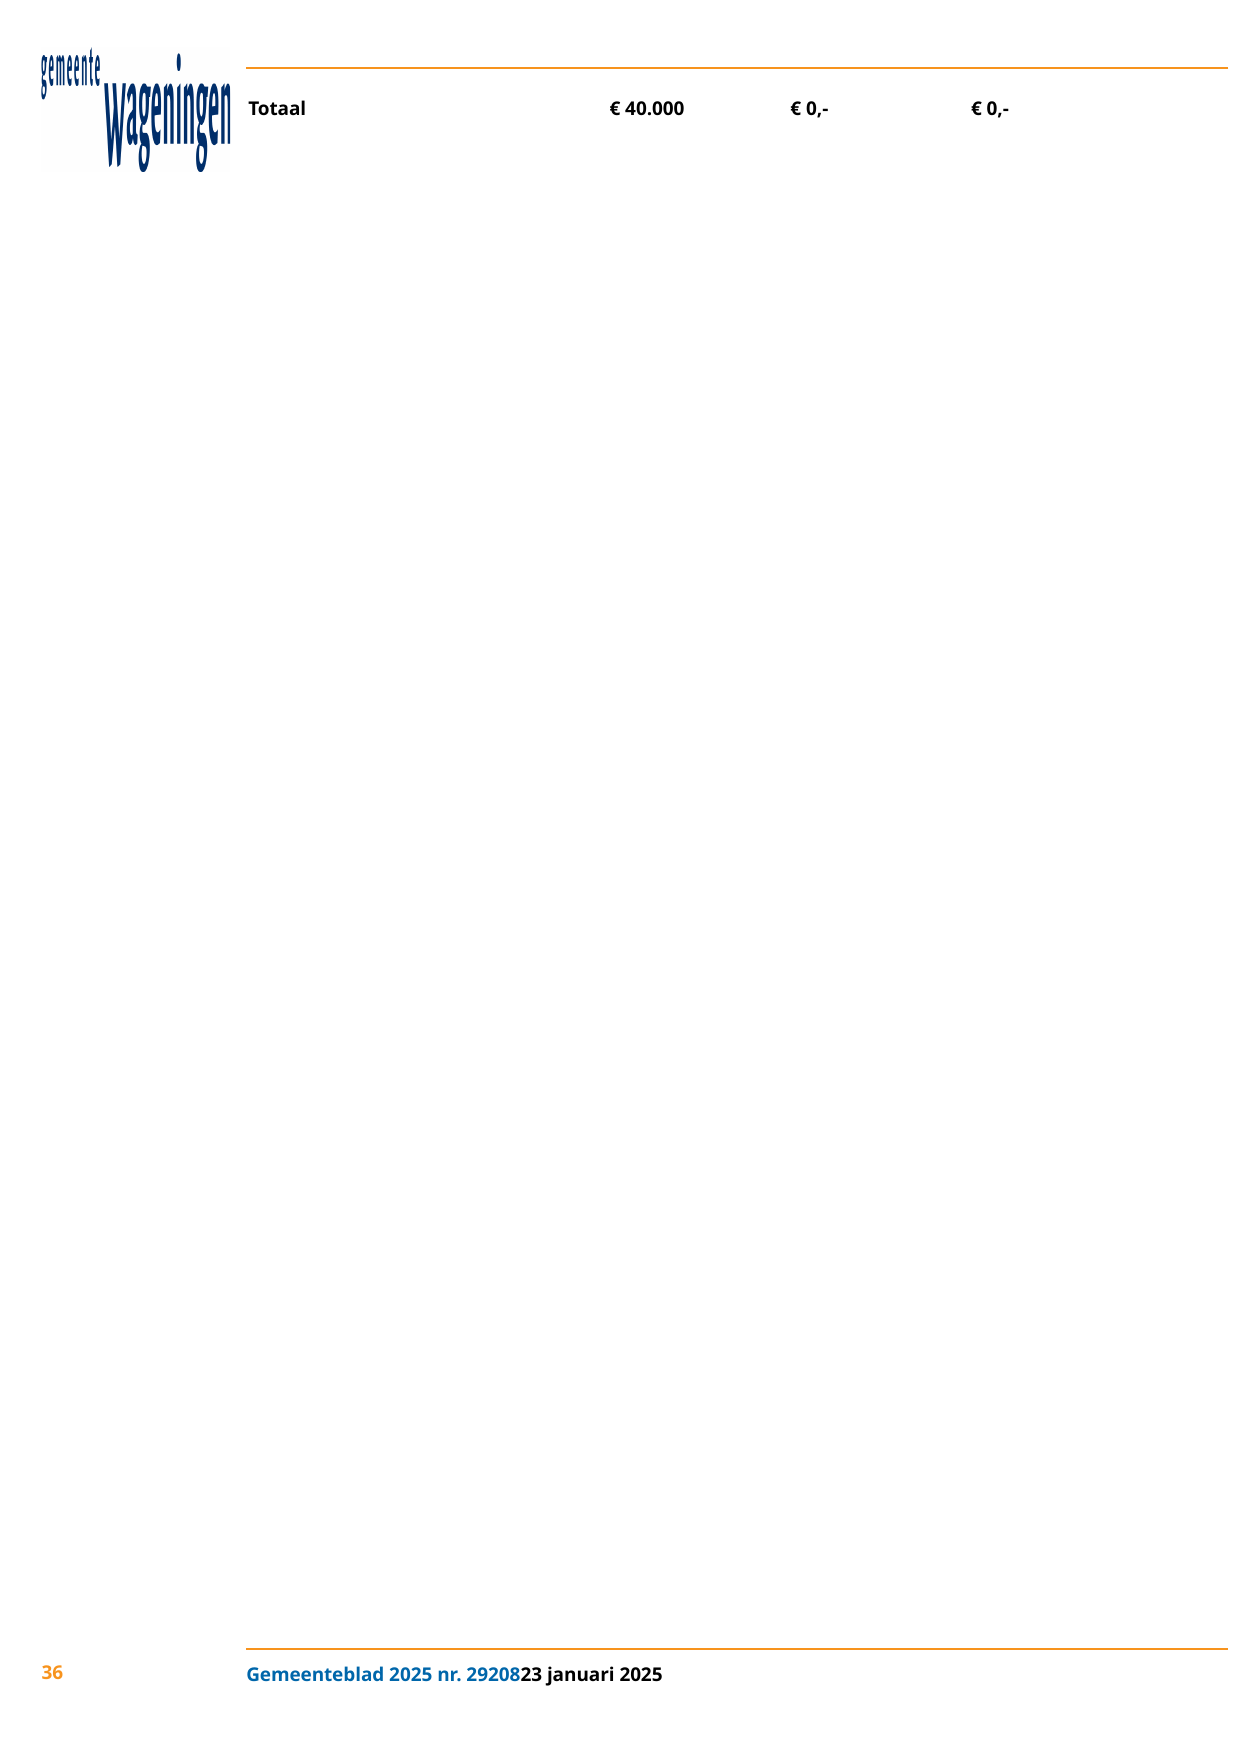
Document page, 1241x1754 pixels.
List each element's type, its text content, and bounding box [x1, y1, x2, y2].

table_cell [429, 95, 609, 121]
table_cell € 0,- [971, 95, 1152, 121]
table_cell Totaal [248, 95, 429, 121]
table_cell € 40.000 [609, 95, 790, 121]
table_cell € 0,- [790, 95, 971, 121]
picture [41, 47, 231, 172]
